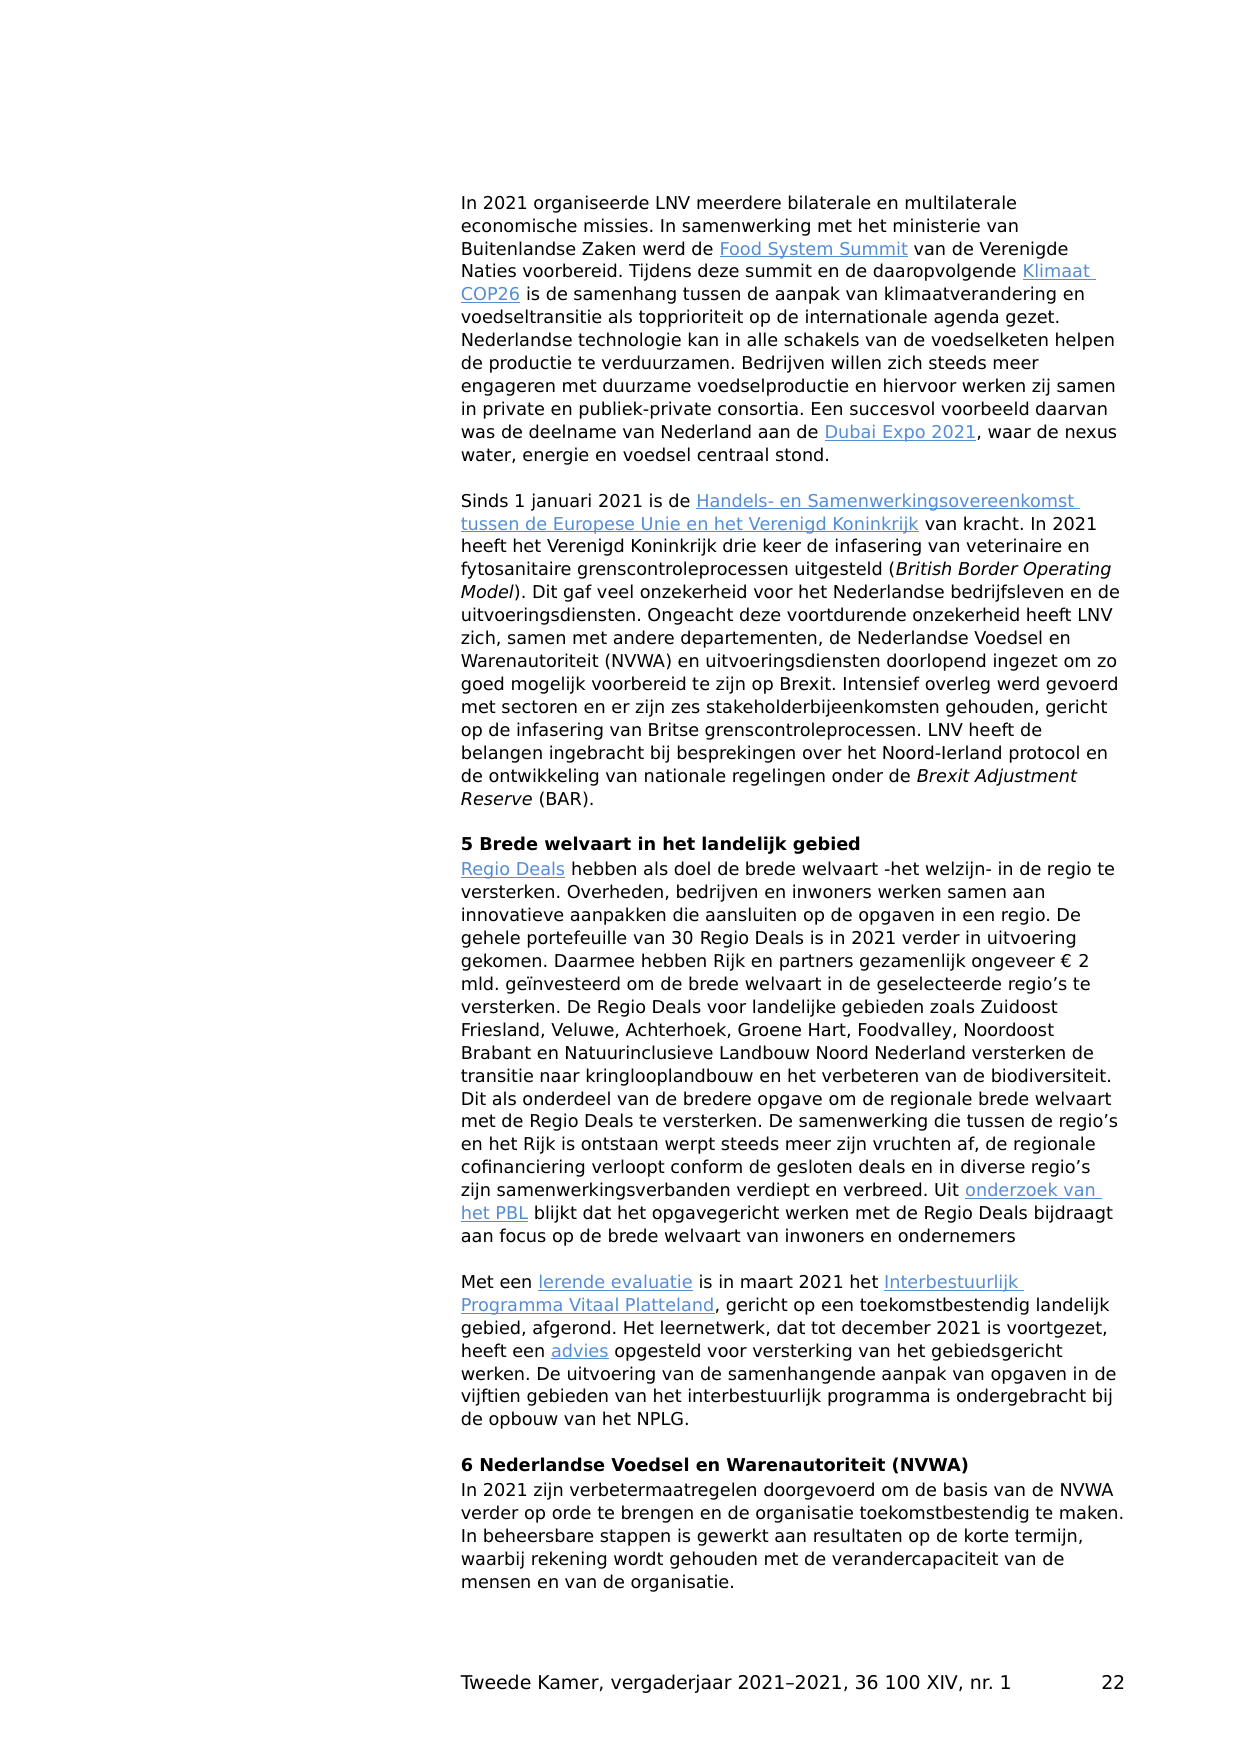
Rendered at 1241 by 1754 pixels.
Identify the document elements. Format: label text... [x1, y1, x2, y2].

text Met een lerende evaluatie is in maart 2021 het Interbestuurlijk Programma Vitaal Platteland, gericht op een toekomstbestendig landelijk gebied, afgerond. Het leernetwerk, dat tot december 2021 is voortgezet, heeft een advies opgesteld voor versterking van het gebiedsgericht werken. De uitvoering van de samenhangende aanpak van opgaven in de vijftien gebieden van het interbestuurlijk programma is ondergebracht bij de opbouw van het NPLG. [461, 1270, 1125, 1430]
text In 2021 zijn verbetermaatregelen doorgevoerd om de basis van de NVWA verder op orde te brengen en de organisatie toekomstbestendig te maken. In beheersbare stappen is gewerkt aan resultaten op de korte termijn, waarbij rekening wordt gehouden met de verandercapaciteit van de mensen en van de organisatie. [461, 1478, 1125, 1593]
text Sinds 1 januari 2021 is de Handels- en Samenwerkingsovereenkomst tussen de Europese Unie en het Verenigd Koninkrijk van kracht. In 2021 heeft het Verenigd Koninkrijk drie keer de infasering van veterinaire en fytosanitaire grenscontroleprocessen uitgesteld (British Border Operating Model). Dit gaf veel onzekerheid voor het Nederlandse bedrijfsleven en de uitvoeringsdiensten. Ongeacht deze voortdurende onzekerheid heeft LNV zich, samen met andere departementen, de Nederlandse Voedsel en Warenautoriteit (NVWA) en uitvoeringsdiensten doorlopend ingezet om zo goed mogelijk voorbereid te zijn op Brexit. Intensief overleg werd gevoerd met sectoren en er zijn zes stakeholderbijeenkomsten gehouden, gericht op de infasering van Britse grenscontroleprocessen. LNV heeft de belangen ingebracht bij besprekingen over het Noord-Ierland protocol en de ontwikkeling van nationale regelingen onder de Brexit Adjustment Reserve (BAR). [461, 489, 1125, 809]
text Regio Deals hebben als doel de brede welvaart -het welzijn- in de regio te versterken. Overheden, bedrijven en inwoners werken samen aan innovatieve aanpakken die aansluiten op de opgaven in een regio. De gehele portefeuille van 30 Regio Deals is in 2021 verder in uitvoering gekomen. Daarmee hebben Rijk en partners gezamenlijk ongeveer € 2 mld. geïnvesteerd om de brede welvaart in de geselecteerde regio’s te versterken. De Regio Deals voor landelijke gebieden zoals Zuidoost Friesland, Veluwe, Achterhoek, Groene Hart, Foodvalley, Noordoost Brabant en Natuurinclusieve Landbouw Noord Nederland versterken de transitie naar kringlooplandbouw en het verbeteren van de biodiversiteit. Dit als onderdeel van de bredere opgave om de regionale brede welvaart met de Regio Deals te versterken. De samenwerking die tussen de regio’s en het Rijk is ontstaan werpt steeds meer zijn vruchten af, de regionale cofinanciering verloopt conform de gesloten deals en in diverse regio’s zijn samenwerkingsverbanden verdiept en verbreed. Uit onderzoek van het PBL blijkt dat het opgavegericht werken met de Regio Deals bijdraagt aan focus op de brede welvaart van inwoners en ondernemers [461, 857, 1125, 1247]
text In 2021 organiseerde LNV meerdere bilaterale en multilaterale economische missies. In samenwerking met het ministerie van Buitenlandse Zaken werd de Food System Summit van de Verenigde Naties voorbereid. Tijdens deze summit en de daaropvolgende Klimaat COP26 is de samenhang tussen de aanpak van klimaatverandering en voedseltransitie als topprioriteit op de internationale agenda gezet. Nederlandse technologie kan in alle schakels van de voedselketen helpen de productie te verduurzamen. Bedrijven willen zich steeds meer engageren met duurzame voedselproductie en hiervoor werken zij samen in private en publiek-private consortia. Een succesvol voorbeeld daarvan was de deelname van Nederland aan de Dubai Expo 2021, waar de nexus water, energie en voedsel centraal stond. [461, 191, 1125, 466]
text 6 Nederlandse Voedsel en Warenautoriteit (NVWA) [461, 1453, 1125, 1476]
text 5 Brede welvaart in het landelijk gebied [461, 832, 1125, 855]
